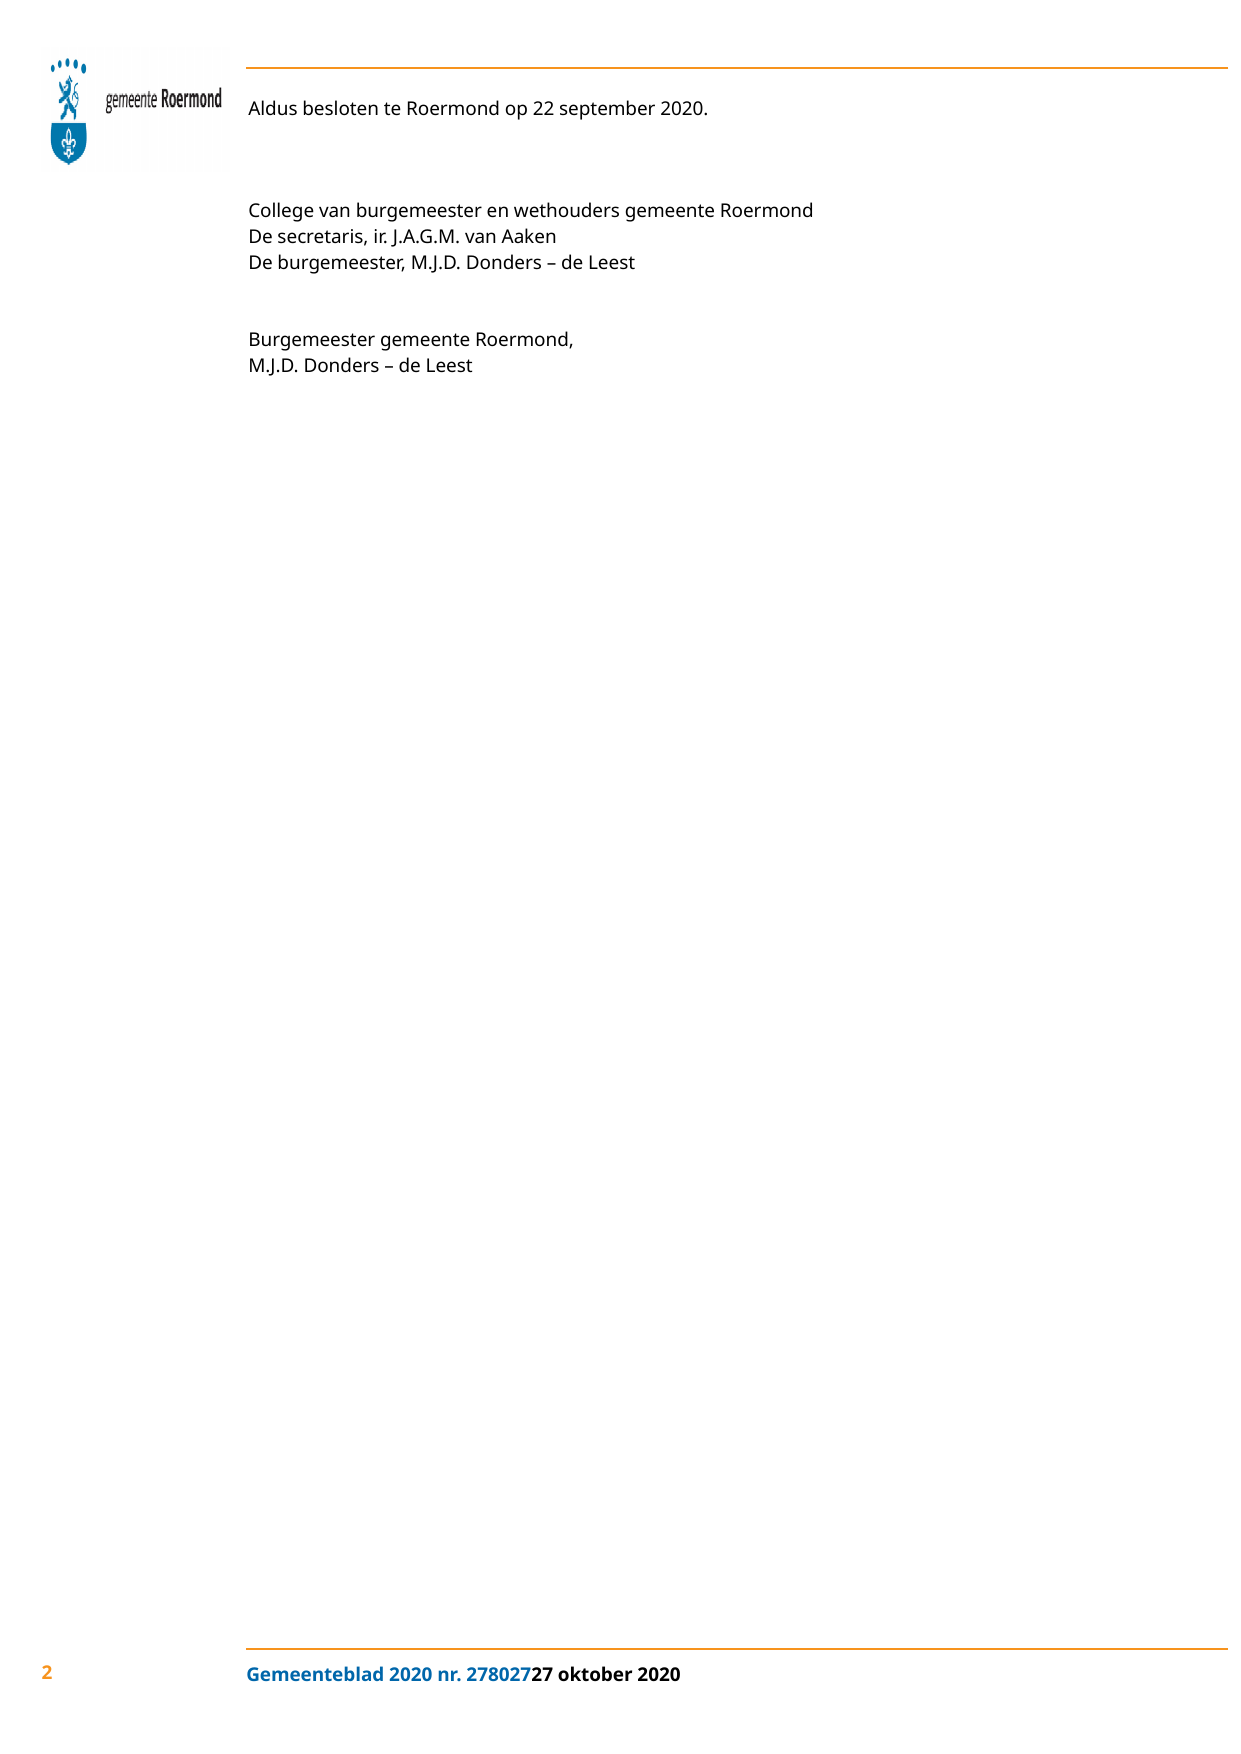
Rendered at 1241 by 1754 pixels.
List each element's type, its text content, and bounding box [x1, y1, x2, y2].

text College van burgemeester en wethouders gemeente Roermond [248, 198, 1152, 223]
text De secretaris, ir. J.A.G.M. van Aaken [248, 223, 1152, 249]
text M.J.D. Donders – de Leest [248, 352, 1152, 378]
text Burgemeester gemeente Roermond, [248, 326, 1152, 352]
picture [41, 47, 231, 172]
text Aldus besloten te Roermond op 22 september 2020. [248, 95, 1152, 121]
text De burgemeester, M.J.D. Donders – de Leest [248, 249, 1152, 275]
